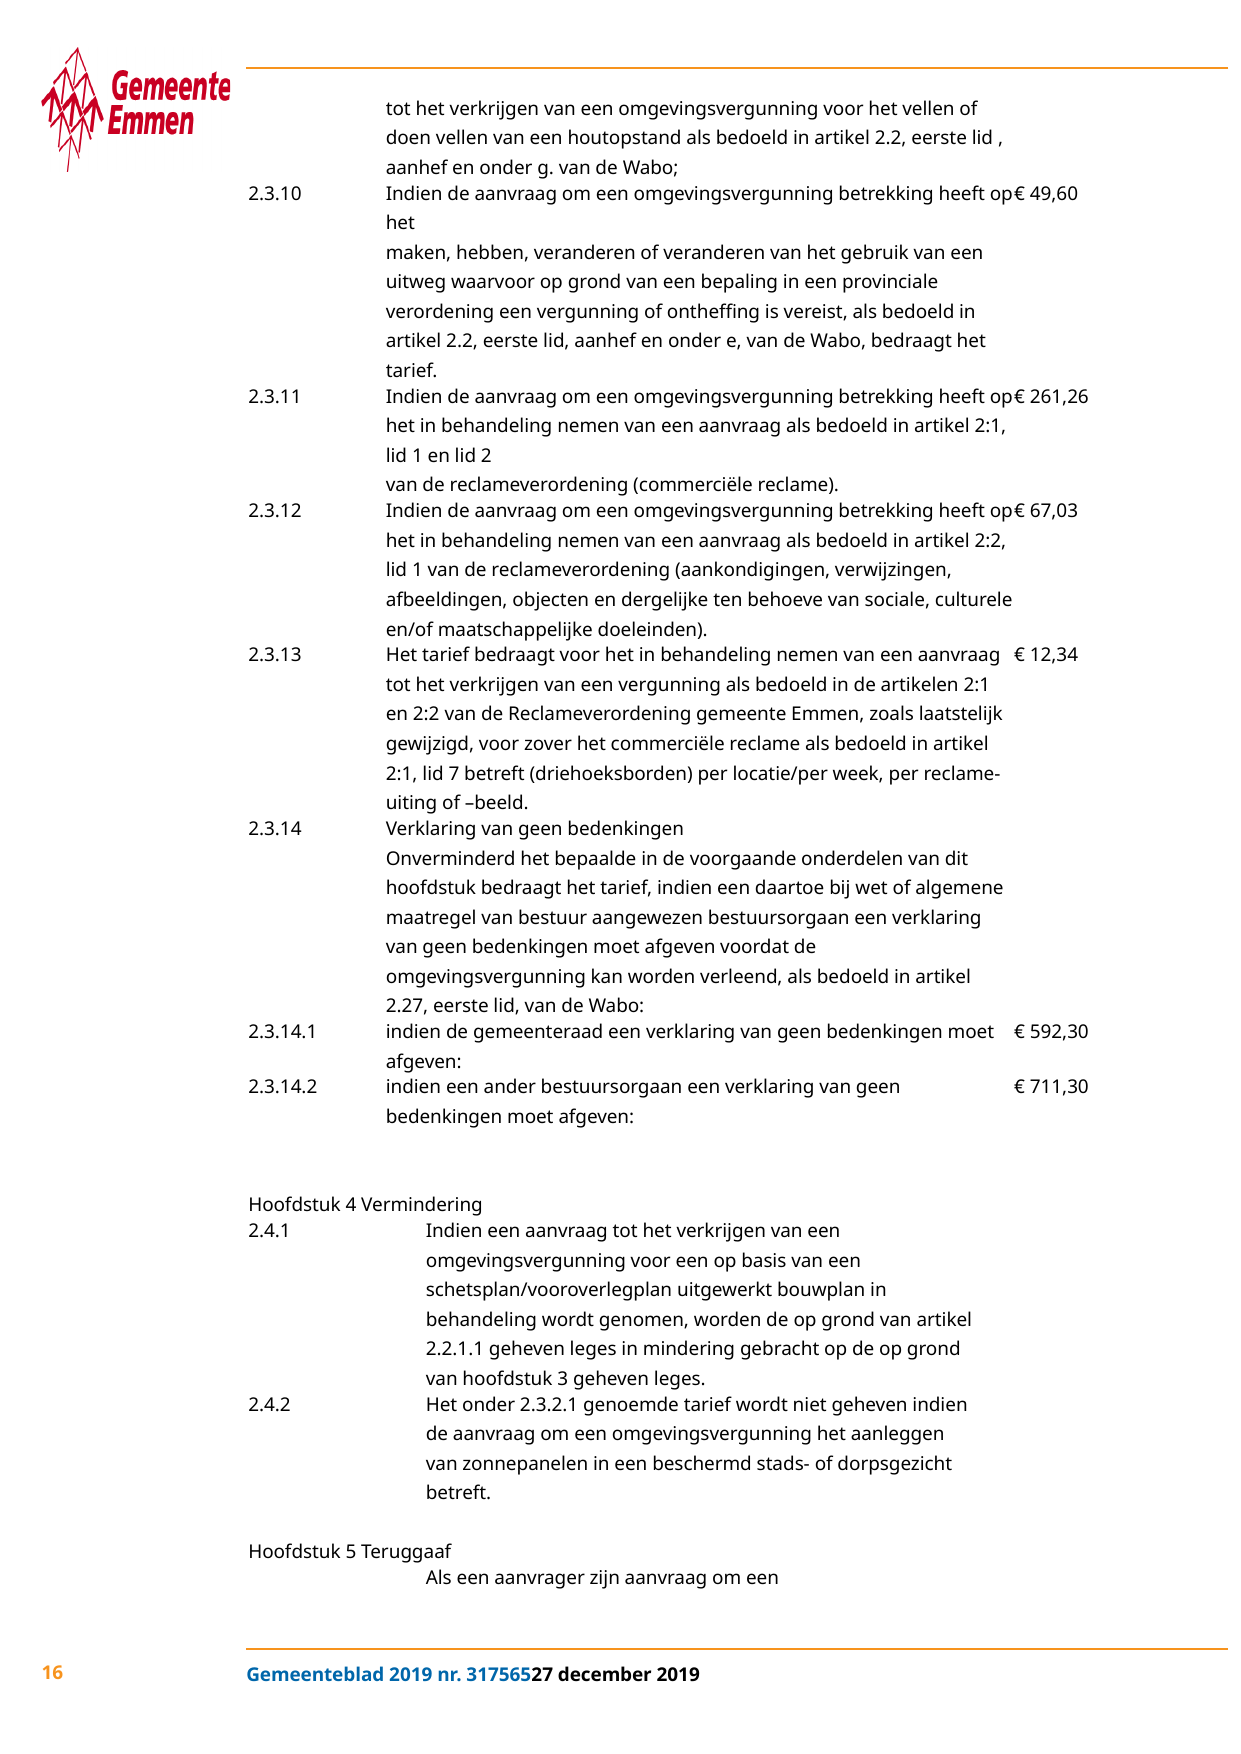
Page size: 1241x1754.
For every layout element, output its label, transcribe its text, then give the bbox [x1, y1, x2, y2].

table_cell € 12,34 [1014, 641, 1152, 815]
table_cell 2.4.2 [248, 1391, 426, 1505]
table_cell indien de gemeenteraad een verklaring van geen bedenkingen moet afgeven: [386, 1018, 1014, 1074]
table_cell € 592,30 [1014, 1018, 1152, 1074]
table_cell [974, 1217, 1152, 1391]
picture [41, 47, 231, 172]
table_cell 2.3.14.1 [248, 1018, 386, 1074]
table_cell 2.3.14 [248, 815, 386, 1018]
table_cell 2.3.14.2 [248, 1074, 386, 1129]
table_cell 2.3.11 [248, 383, 386, 497]
table_cell 2.3.10 [248, 180, 386, 383]
table_cell indien een ander bestuursorgaan een verklaring van geen bedenkingen moet afgeven: [386, 1074, 1014, 1129]
table_cell Indien een aanvraag tot het verkrijgen van een omgevingsvergunning voor een op basis van een schetsplan/vooroverlegplan uitgewerkt bouwplan in behandeling wordt genomen, worden de op grond van artikel 2.2.1.1 geheven leges in mindering gebracht op de op grond van hoofdstuk 3 geheven leges. [426, 1217, 974, 1391]
table_cell [248, 1564, 426, 1590]
table_cell Indien de aanvraag om een omgevingsvergunning betrekking heeft op het in behandeling nemen van een aanvraag als bedoeld in artikel 2:1, lid 1 en lid 2 van de reclameverordening (commerciële reclame). [386, 383, 1014, 497]
table_cell Indien de aanvraag om een omgevingsvergunning betrekking heeft op het maken, hebben, veranderen of veranderen van het gebruik van een uitweg waarvoor op grond van een bepaling in een provinciale verordening een vergunning of ontheffing is vereist, als bedoeld in artikel 2.2, eerste lid, aanhef en onder e, van de Wabo, bedraagt het tarief. [386, 180, 1014, 383]
table_header Hoofdstuk 4 Vermindering [248, 1191, 974, 1217]
table_cell 2.3.13 [248, 641, 386, 815]
table_cell [974, 1391, 1152, 1505]
table_cell tot het verkrijgen van een omgevingsvergunning voor het vellen of doen vellen van een houtopstand als bedoeld in artikel 2.2, eerste lid , aanhef en onder g. van de Wabo; [386, 95, 1014, 180]
table_cell [248, 95, 386, 180]
table_cell Het onder 2.3.2.1 genoemde tarief wordt niet geheven indien de aanvraag om een omgevingsvergunning het aanleggen van zonnepanelen in een beschermd stads- of dorpsgezicht betreft. [426, 1391, 974, 1505]
table_header Hoofdstuk 5 Teruggaaf [248, 1538, 974, 1564]
table_cell € 49,60 [1014, 180, 1152, 383]
table_header [974, 1538, 1152, 1564]
table_cell Verklaring van geen bedenkingen Onverminderd het bepaalde in de voorgaande onderdelen van dit hoofdstuk bedraagt het tarief, indien een daartoe bij wet of algemene maatregel van bestuur aangewezen bestuursorgaan een verklaring van geen bedenkingen moet afgeven voordat de omgevingsvergunning kan worden verleend, als bedoeld in artikel 2.27, eerste lid, van de Wabo: [386, 815, 1014, 1018]
table_cell Indien de aanvraag om een omgevingsvergunning betrekking heeft op het in behandeling nemen van een aanvraag als bedoeld in artikel 2:2, lid 1 van de reclameverordening (aankondigingen, verwijzingen, afbeeldingen, objecten en dergelijke ten behoeve van sociale, culturele en/of maatschappelijke doeleinden). [386, 498, 1014, 641]
table_cell € 67,03 [1014, 498, 1152, 641]
table_cell Het tarief bedraagt voor het in behandeling nemen van een aanvraag tot het verkrijgen van een vergunning als bedoeld in de artikelen 2:1 en 2:2 van de Reclameverordening gemeente Emmen, zoals laatstelijk gewijzigd, voor zover het commerciële reclame als bedoeld in artikel 2:1, lid 7 betreft (driehoeksborden) per locatie/per week, per reclame-uiting of –beeld. [386, 641, 1014, 815]
table_cell 2.3.12 [248, 498, 386, 641]
table_cell [974, 1564, 1152, 1590]
table_cell € 711,30 [1014, 1074, 1152, 1129]
table_cell [1014, 95, 1152, 180]
table_cell Als een aanvrager zijn aanvraag om een [426, 1564, 974, 1590]
table_cell 2.4.1 [248, 1217, 426, 1391]
table_cell [1014, 815, 1152, 1018]
table_header [974, 1191, 1152, 1217]
table_cell € 261,26 [1014, 383, 1152, 497]
